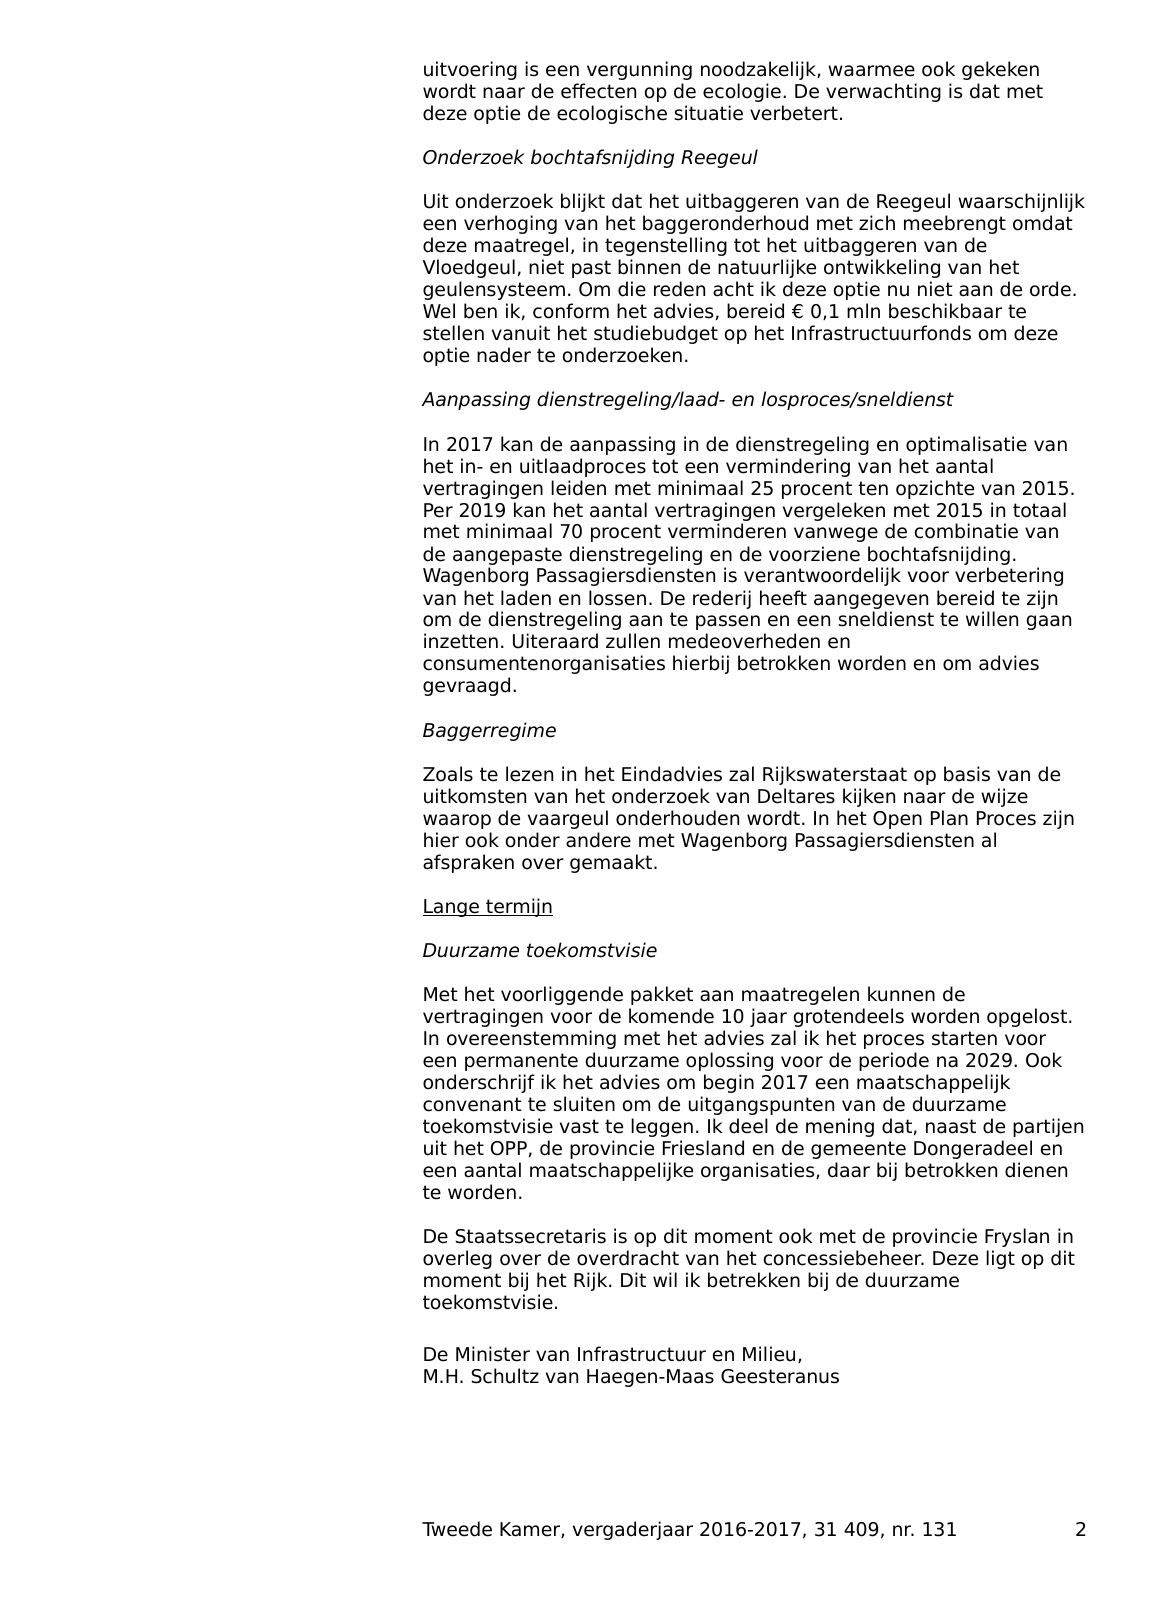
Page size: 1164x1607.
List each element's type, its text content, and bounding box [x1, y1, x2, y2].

subtitle Lange termijn [422, 896, 1087, 918]
subtitle Baggerregime [422, 719, 1087, 741]
text In 2017 kan de aanpassing in de dienstregeling en optimalisatie van het in- en uitlaadproces tot een vermindering van het aantal vertragingen leiden met minimaal 25 procent ten opzichte van 2015. Per 2019 kan het aantal vertragingen vergeleken met 2015 in totaal met minimaal 70 procent verminderen vanwege de combinatie van de aangepaste dienstregeling en de voorziene bochtafsnijding. Wagenborg Passagiersdiensten is verantwoordelijk voor verbetering van het laden en lossen. De rederij heeft aangegeven bereid te zijn om de dienstregeling aan te passen en een sneldienst te willen gaan inzetten. Uiteraard zullen medeoverheden en consumentenorganisaties hierbij betrokken worden en om advies gevraagd. [422, 433, 1087, 697]
subtitle Onderzoek bochtafsnijding Reegeul [422, 147, 1087, 169]
text De Minister van Infrastructuur en Milieu, M.H. Schultz van Haegen-Maas Geesteranus [422, 1344, 1087, 1388]
text Zoals te lezen in het Eindadvies zal Rijkswaterstaat op basis van de uitkomsten van het onderzoek van Deltares kijken naar de wijze waarop de vaargeul onderhouden wordt. In het Open Plan Proces zijn hier ook onder andere met Wagenborg Passagiersdiensten al afspraken over gemaakt. [422, 764, 1087, 873]
text uitvoering is een vergunning noodzakelijk, waarmee ook gekeken wordt naar de effecten op de ecologie. De verwachting is dat met deze optie de ecologische situatie verbetert. [422, 59, 1087, 125]
subtitle Aanpassing dienstregeling/laad- en losproces/sneldienst [422, 389, 1087, 411]
text Met het voorliggende pakket aan maatregelen kunnen de vertragingen voor de komende 10 jaar grotendeels worden opgelost. In overeenstemming met het advies zal ik het proces starten voor een permanente duurzame oplossing voor de periode na 2029. Ook onderschrijf ik het advies om begin 2017 een maatschappelijk convenant te sluiten om de uitgangspunten van de duurzame toekomstvisie vast te leggen. Ik deel de mening dat, naast de partijen uit het OPP, de provincie Friesland en de gemeente Dongeradeel en een aantal maatschappelijke organisaties, daar bij betrokken dienen te worden. [422, 984, 1087, 1204]
text De Staatssecretaris is op dit moment ook met de provincie Fryslan in overleg over de overdracht van het concessiebeheer. Deze ligt op dit moment bij het Rijk. Dit wil ik betrekken bij de duurzame toekomstvisie. [422, 1226, 1087, 1314]
text Uit onderzoek blijkt dat het uitbaggeren van de Reegeul waarschijnlijk een verhoging van het baggeronderhoud met zich meebrengt omdat deze maatregel, in tegenstelling tot het uitbaggeren van de Vloedgeul, niet past binnen de natuurlijke ontwikkeling van het geulensysteem. Om die reden acht ik deze optie nu niet aan de orde. Wel ben ik, conform het advies, bereid € 0,1 mln beschikbaar te stellen vanuit het studiebudget op het Infrastructuurfonds om deze optie nader te onderzoeken. [422, 191, 1087, 367]
subtitle Duurzame toekomstvisie [422, 940, 1087, 962]
